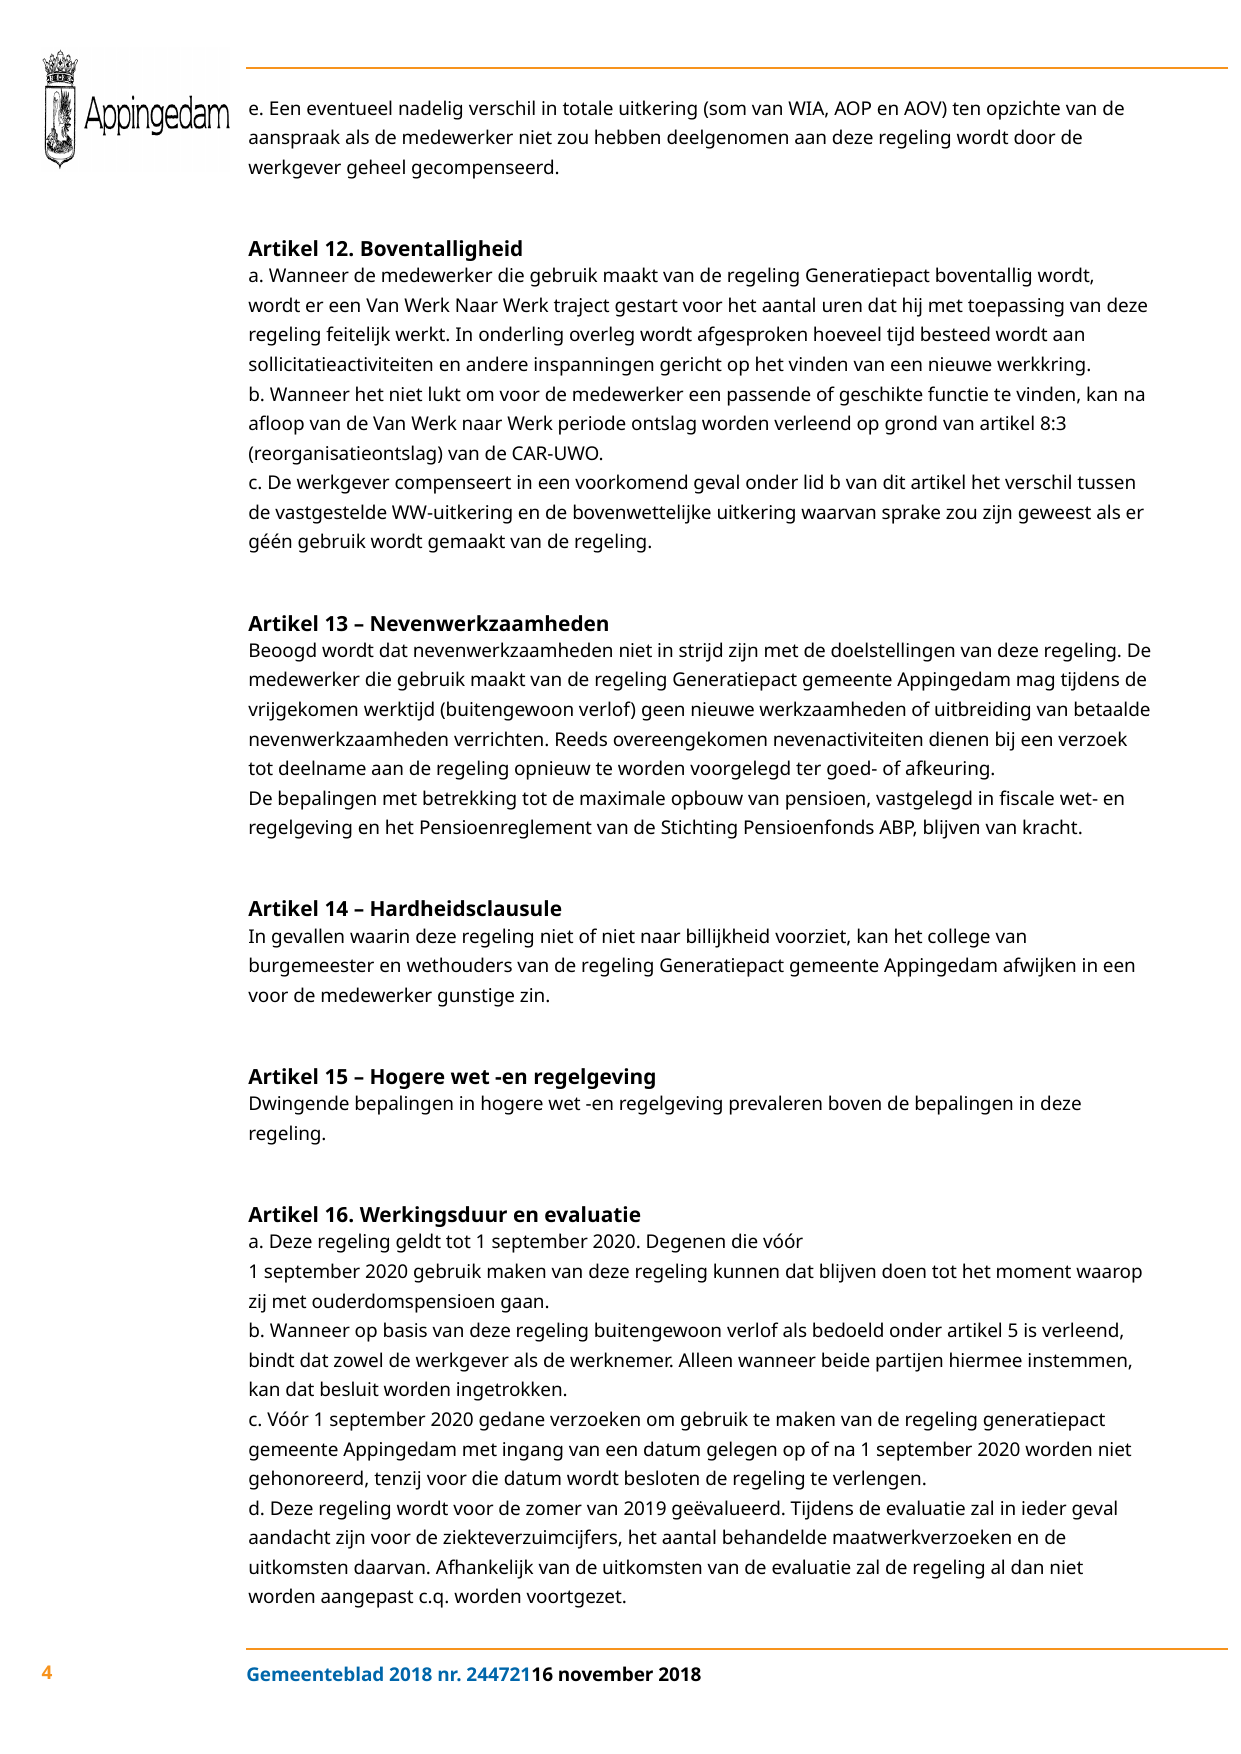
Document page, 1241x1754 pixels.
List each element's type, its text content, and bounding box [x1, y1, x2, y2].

picture [41, 47, 231, 172]
text a. Wanneer de medewerker die gebruik maakt van de regeling Generatiepact boventallig wordt, wordt er een Van Werk Naar Werk traject gestart voor het aantal uren dat hij met toepassing van deze regeling feitelijk werkt. In onderling overleg wordt afgesproken hoeveel tijd besteed wordt aan sollicitatieactiviteiten en andere inspanningen gericht op het vinden van een nieuwe werkkring. [248, 262, 1152, 377]
text In gevallen waarin deze regeling niet of niet naar billijkheid voorziet, kan het college van burgemeester en wethouders van de regeling Generatiepact gemeente Appingedam afwijken in een voor de medewerker gunstige zin. [248, 923, 1152, 1008]
text e. Een eventueel nadelig verschil in totale uitkering (som van WIA, AOP en AOV) ten opzichte van de aanspraak als de medewerker niet zou hebben deelgenomen aan deze regeling wordt door de werkgever geheel gecompenseerd. [248, 95, 1152, 180]
text Artikel 15 – Hogere wet -en regelgeving [248, 1062, 1152, 1091]
text Artikel 16. Werkingsduur en evaluatie [248, 1200, 1152, 1229]
text d. Deze regeling wordt voor de zomer van 2019 geëvalueerd. Tijdens de evaluatie zal in ieder geval aandacht zijn voor de ziekteverzuimcijfers, het aantal behandelde maatwerkverzoeken en de uitkomsten daarvan. Afhankelijk van de uitkomsten van de evaluatie zal de regeling al dan niet worden aangepast c.q. worden voortgezet. [248, 1495, 1152, 1609]
text c. Vóór 1 september 2020 gedane verzoeken om gebruik te maken van de regeling generatiepact gemeente Appingedam met ingang van een datum gelegen op of na 1 september 2020 worden niet gehonoreerd, tenzij voor die datum wordt besloten de regeling te verlengen. [248, 1406, 1152, 1491]
text Artikel 13 – Nevenwerkzaamheden [248, 609, 1152, 637]
text c. De werkgever compenseert in een voorkomend geval onder lid b van dit artikel het verschil tussen de vastgestelde WW-uitkering en de bovenwettelijke uitkering waarvan sprake zou zijn geweest als er géén gebruik wordt gemaakt van de regeling. [248, 469, 1152, 554]
text 1 september 2020 gebruik maken van deze regeling kunnen dat blijven doen tot het moment waarop zij met ouderdomspensioen gaan. [248, 1258, 1152, 1313]
text a. Deze regeling geldt tot 1 september 2020. Degenen die vóór [248, 1229, 1152, 1254]
text Beoogd wordt dat nevenwerkzaamheden niet in strijd zijn met de doelstellingen van deze regeling. De medewerker die gebruik maakt van de regeling Generatiepact gemeente Appingedam mag tijdens de vrijgekomen werktijd (buitengewoon verlof) geen nieuwe werkzaamheden of uitbreiding van betaalde nevenwerkzaamheden verrichten. Reeds overeengekomen nevenactiviteiten dienen bij een verzoek tot deelname aan de regeling opnieuw te worden voorgelegd ter goed- of afkeuring. [248, 637, 1152, 781]
text Dwingende bepalingen in hogere wet -en regelgeving prevaleren boven de bepalingen in deze regeling. [248, 1091, 1152, 1146]
text Artikel 14 – Hardheidsclausule [248, 894, 1152, 923]
text b. Wanneer op basis van deze regeling buitengewoon verlof als bedoeld onder artikel 5 is verleend, bindt dat zowel de werkgever als de werknemer. Alleen wanneer beide partijen hiermee instemmen, kan dat besluit worden ingetrokken. [248, 1317, 1152, 1402]
text b. Wanneer het niet lukt om voor de medewerker een passende of geschikte functie te vinden, kan na afloop van de Van Werk naar Werk periode ontslag worden verleend op grond van artikel 8:3 (reorganisatieontslag) van de CAR-UWO. [248, 381, 1152, 466]
text Artikel 12. Boventalligheid [248, 234, 1152, 262]
text De bepalingen met betrekking tot de maximale opbouw van pensioen, vastgelegd in fiscale wet- en regelgeving en het Pensioenreglement van de Stichting Pensioenfonds ABP, blijven van kracht. [248, 785, 1152, 840]
